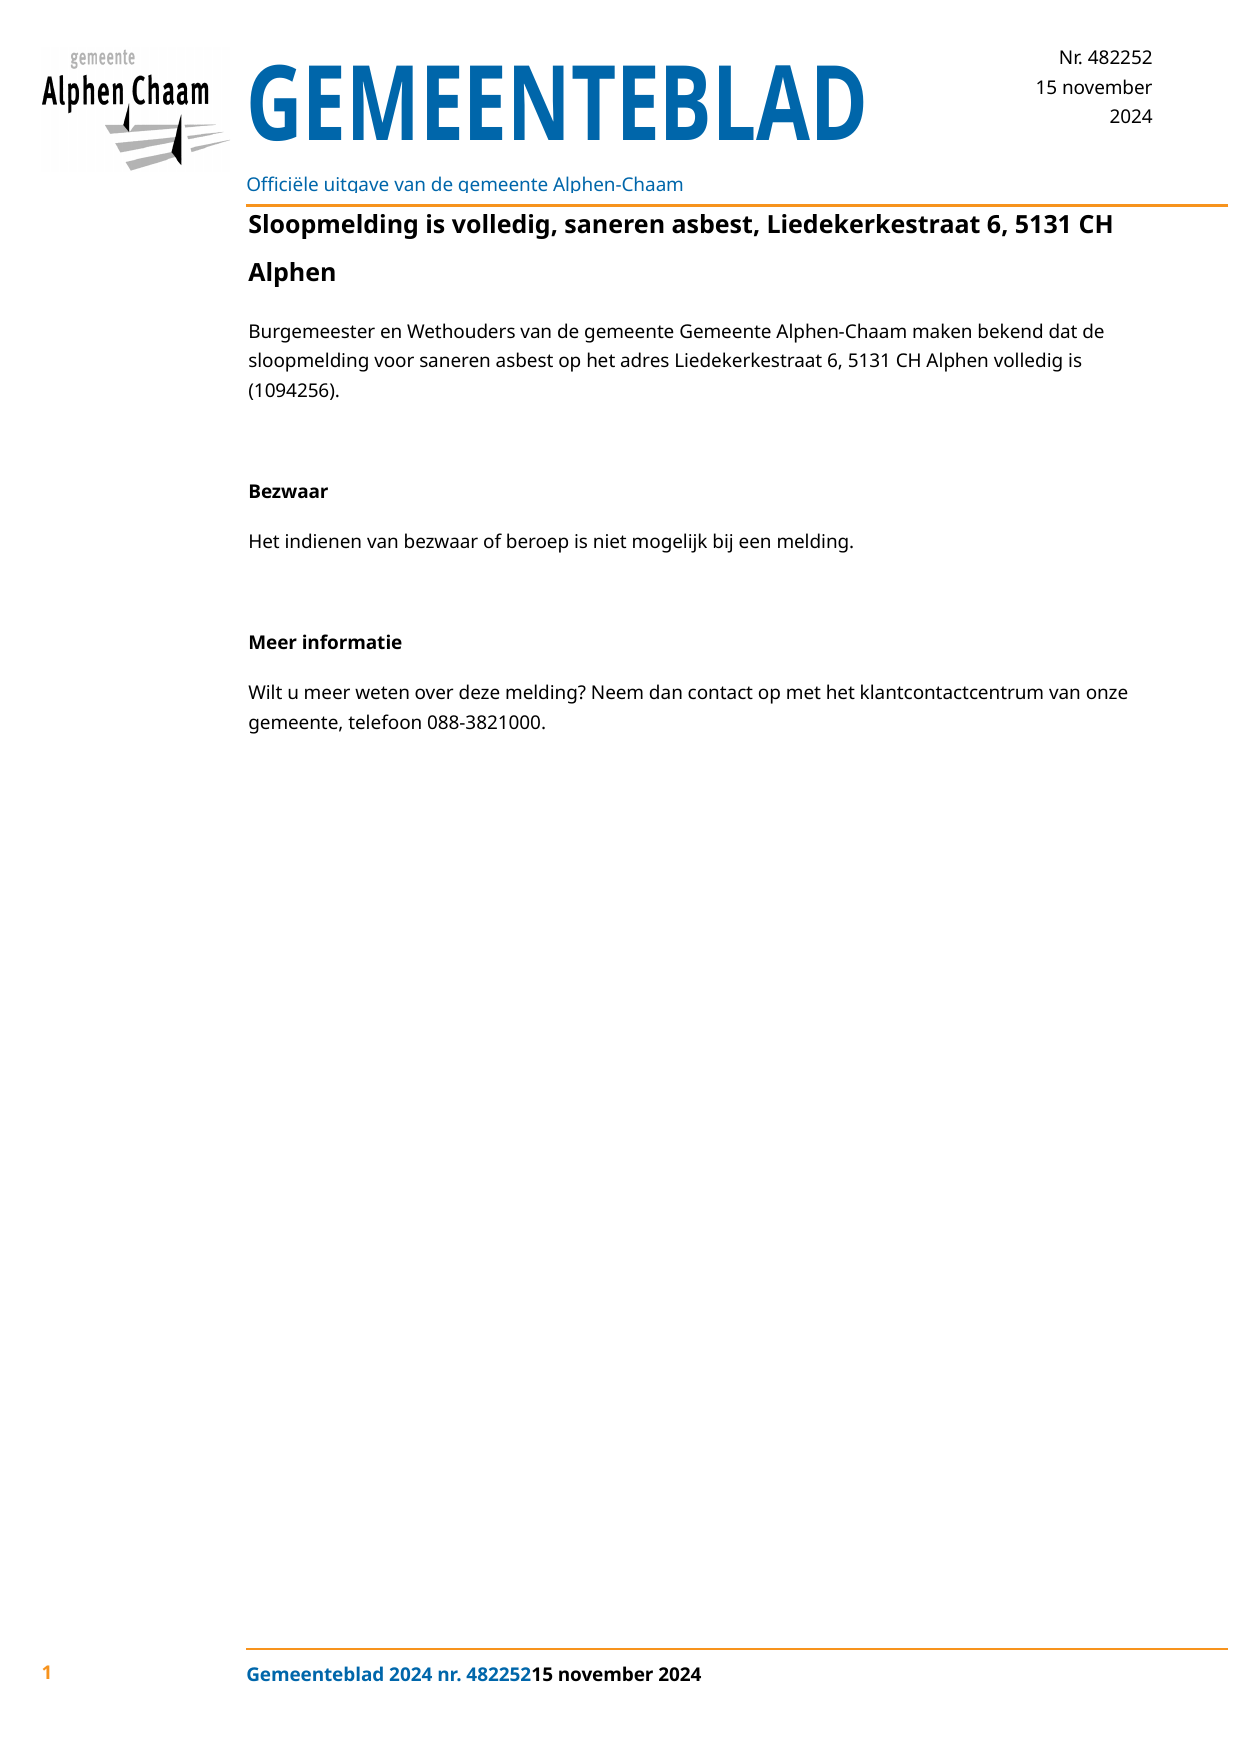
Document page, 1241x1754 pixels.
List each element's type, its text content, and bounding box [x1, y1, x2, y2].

text Wilt u meer weten over deze melding? Neem dan contact op met het klantcontactcentrum van onze gemeente, telefoon 088-3821000. [248, 679, 1152, 735]
picture [41, 47, 231, 172]
text Bezwaar [248, 478, 1152, 504]
text Burgemeester en Wethouders van de gemeente Gemeente Alphen-Chaam maken bekend dat de sloopmelding voor saneren asbest op het adres Liedekerkestraat 6, 5131 CH Alphen volledig is (1094256). [248, 318, 1152, 403]
text Meer informatie [248, 629, 1152, 655]
text Sloopmelding is volledig, saneren asbest, Liedekerkestraat 6, 5131 CH Alphen [248, 207, 1152, 288]
text Het indienen van bezwaar of beroep is niet mogelijk bij een melding. [248, 528, 1152, 554]
